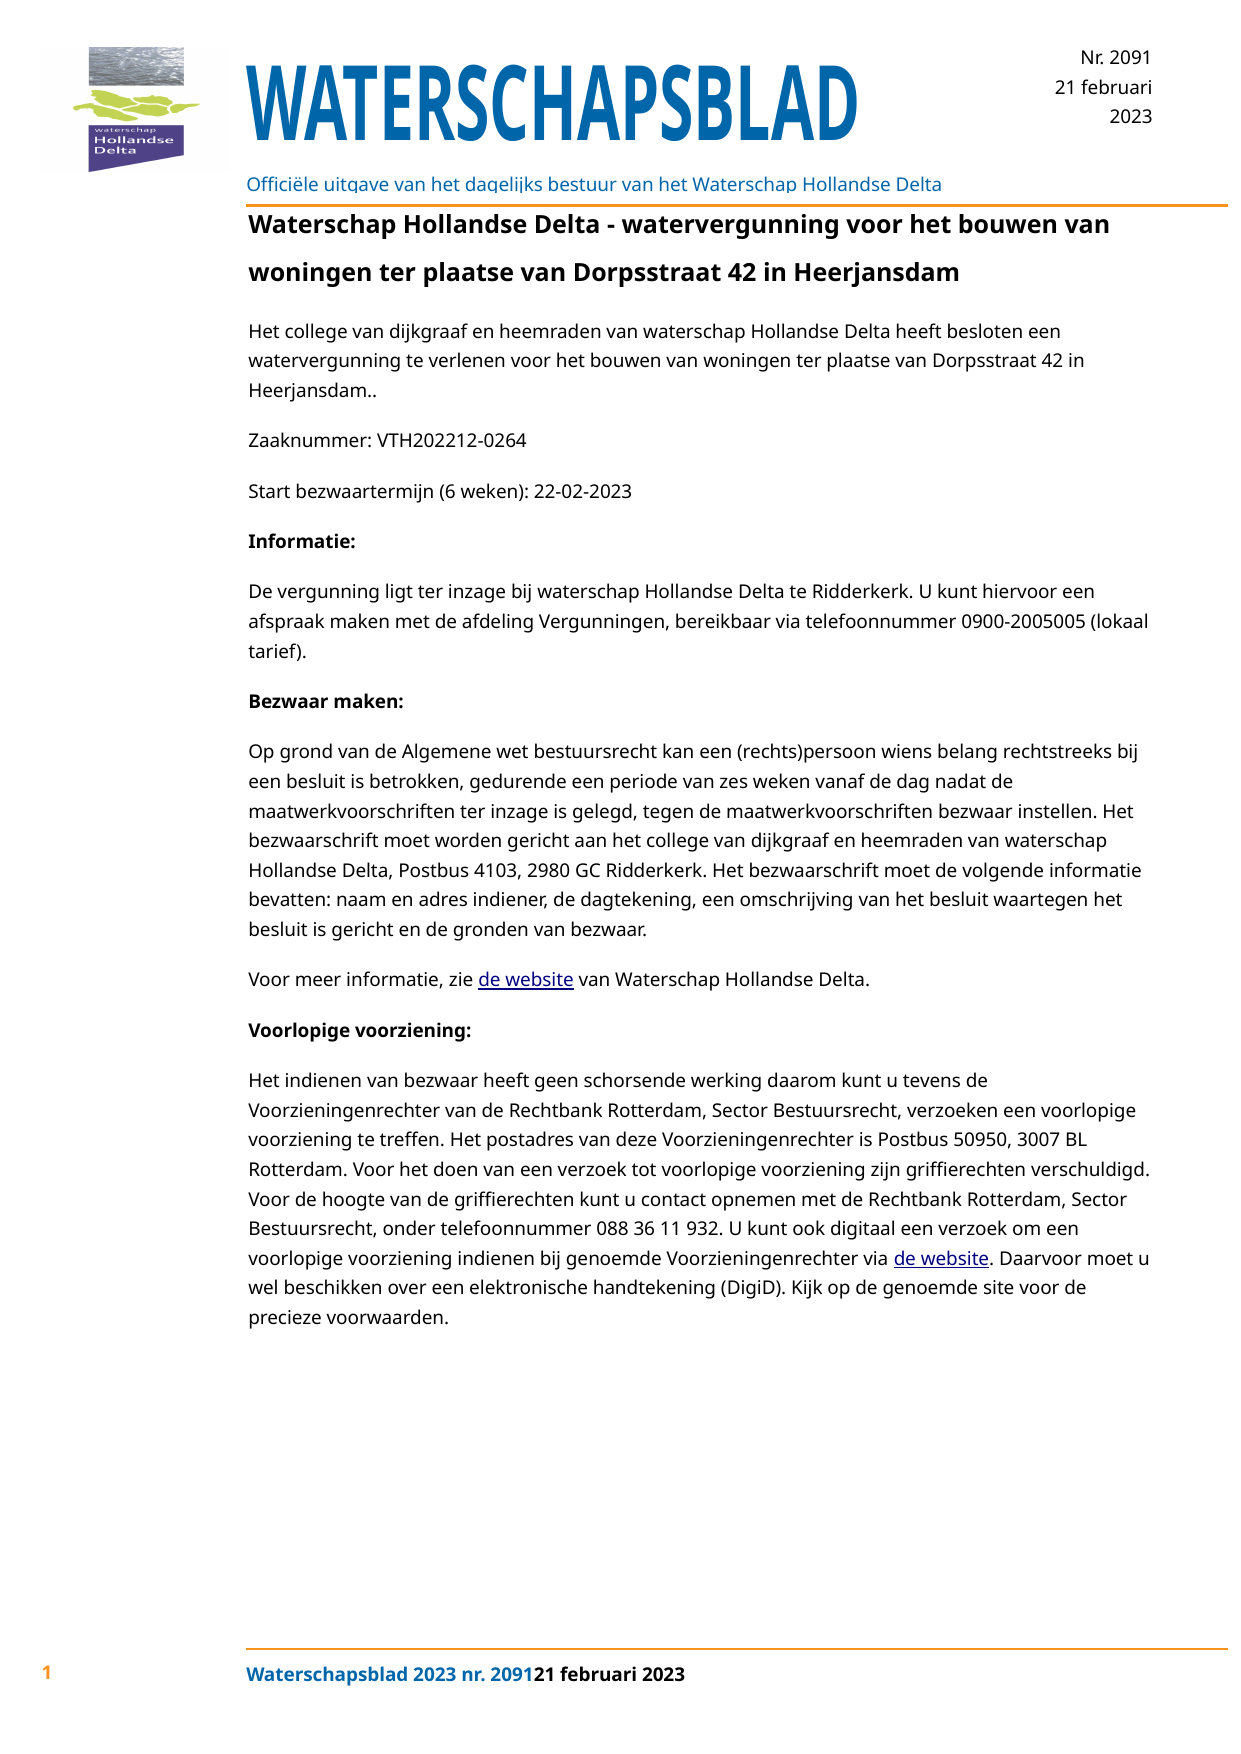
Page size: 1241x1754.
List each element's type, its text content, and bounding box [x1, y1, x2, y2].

text Bezwaar maken: [248, 688, 1152, 714]
text De vergunning ligt ter inzage bij waterschap Hollandse Delta te Ridderkerk. U kunt hiervoor een afspraak maken met de afdeling Vergunningen, bereikbaar via telefoonnummer 0900-2005005 (lokaal tarief). [248, 579, 1152, 664]
text Op grond van de Algemene wet bestuursrecht kan een (rechts)persoon wiens belang rechtstreeks bij een besluit is betrokken, gedurende een periode van zes weken vanaf de dag nadat de maatwerkvoorschriften ter inzage is gelegd, tegen de maatwerkvoorschriften bezwaar instellen. Het bezwaarschrift moet worden gericht aan het college van dijkgraaf en heemraden van waterschap Hollandse Delta, Postbus 4103, 2980 GC Ridderkerk. Het bezwaarschrift moet de volgende informatie bevatten: naam en adres indiener, de dagtekening, een omschrijving van het besluit waartegen het besluit is gericht en de gronden van bezwaar. [248, 739, 1152, 942]
text Voorlopige voorziening: [248, 1017, 1152, 1043]
text Start bezwaartermijn (6 weken): 22-02-2023 [248, 478, 1152, 504]
text Het indienen van bezwaar heeft geen schorsende werking daarom kunt u tevens de Voorzieningenrechter van de Rechtbank Rotterdam, Sector Bestuursrecht, verzoeken een voorlopige voorziening te treffen. Het postadres van deze Voorzieningenrechter is Postbus 50950, 3007 BL Rotterdam. Voor het doen van een verzoek tot voorlopige voorziening zijn griffierechten verschuldigd. Voor de hoogte van de griffierechten kunt u contact opnemen met de Rechtbank Rotterdam, Sector Bestuursrecht, onder telefoonnummer 088 36 11 932. U kunt ook digitaal een verzoek om een voorlopige voorziening indienen bij genoemde Voorzieningenrechter via de website. Daarvoor moet u wel beschikken over een elektronische handtekening (DigiD). Kijk op de genoemde site voor de precieze voorwaarden. [248, 1067, 1152, 1330]
text Informatie: [248, 528, 1152, 554]
text Waterschap Hollandse Delta - watervergunning voor het bouwen van woningen ter plaatse van Dorpsstraat 42 in Heerjansdam [248, 207, 1152, 288]
text Voor meer informatie, zie de website van Waterschap Hollandse Delta. [248, 967, 1152, 992]
text Het college van dijkgraaf en heemraden van waterschap Hollandse Delta heeft besloten een watervergunning te verlenen voor het bouwen van woningen ter plaatse van Dorpsstraat 42 in Heerjansdam.. [248, 318, 1152, 403]
text Zaaknummer: VTH202212-0264 [248, 427, 1152, 453]
picture [41, 47, 231, 172]
